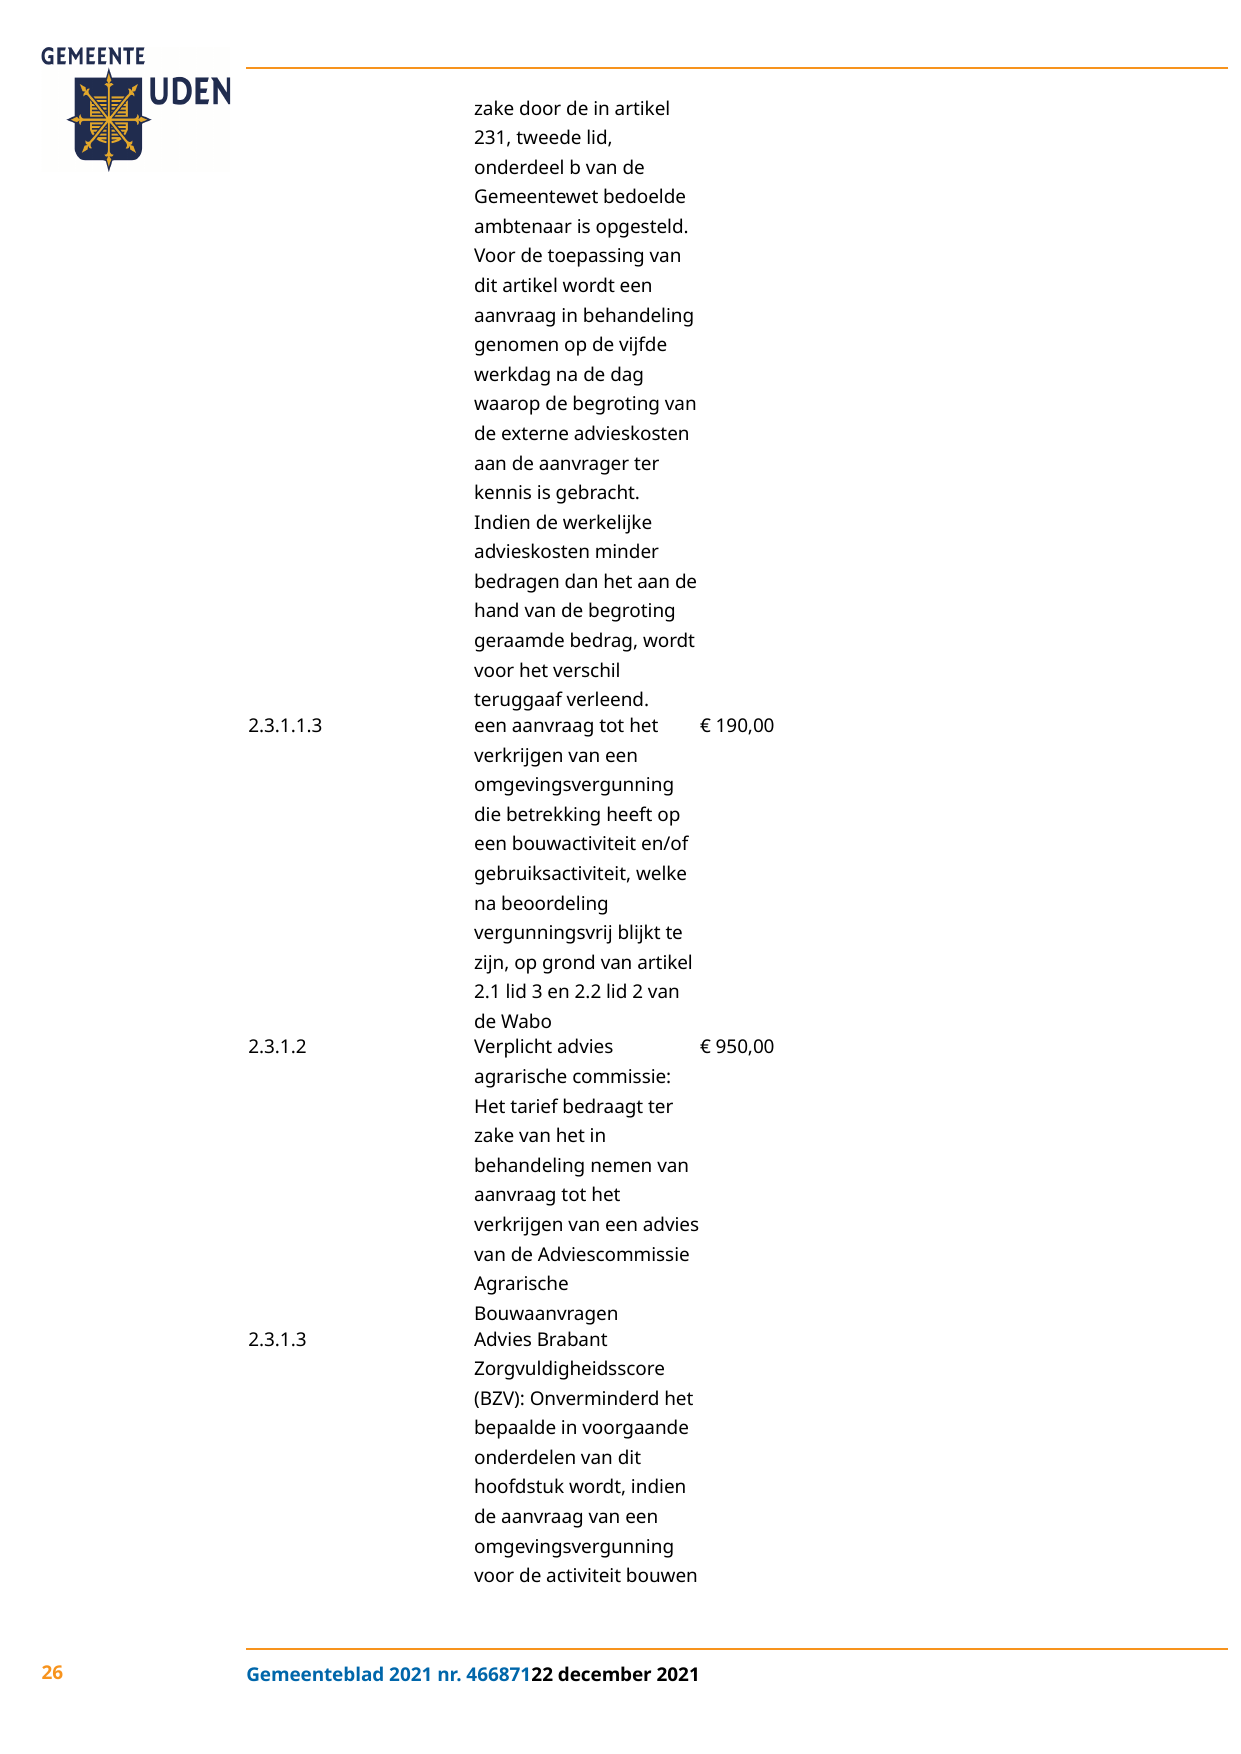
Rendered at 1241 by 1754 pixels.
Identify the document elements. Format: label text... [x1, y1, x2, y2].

table_cell [926, 1326, 1152, 1588]
table_cell Verplicht advies agrarische commissie: Het tarief bedraagt ter zake van het in behandeling nemen van aanvraag tot het verkrijgen van een advies van de Adviescommissie Agrarische Bouwaanvragen [474, 1034, 700, 1326]
table_cell een aanvraag tot het verkrijgen van een omgevingsvergunning die betrekking heeft op een bouwactiviteit en/of gebruiksactiviteit, welke na beoordeling vergunningsvrij blijkt te zijn, op grond van artikel 2.1 lid 3 en 2.2 lid 2 van de Wabo [474, 712, 700, 1034]
table_cell € 950,00 [700, 1034, 926, 1326]
table_cell [700, 95, 926, 712]
table_cell € 190,00 [700, 712, 926, 1034]
table_cell 2.3.1.1.3 [248, 712, 474, 1034]
table_cell 2.3.1.2 [248, 1034, 474, 1326]
picture [41, 47, 231, 172]
table_cell [248, 95, 474, 712]
table_cell [926, 712, 1152, 1034]
table_cell [926, 95, 1152, 712]
table_cell Advies Brabant Zorgvuldigheidsscore (BZV): Onverminderd het bepaalde in voorgaande onderdelen van dit hoofdstuk wordt, indien de aanvraag van een omgevingsvergunning voor de activiteit bouwen [474, 1326, 700, 1588]
table_cell [926, 1034, 1152, 1326]
table_cell [700, 1326, 926, 1588]
table_cell 2.3.1.3 [248, 1326, 474, 1588]
table_cell zake door de in artikel 231, tweede lid, onderdeel b van de Gemeentewet bedoelde ambtenaar is opgesteld. Voor de toepassing van dit artikel wordt een aanvraag in behandeling genomen op de vijfde werkdag na de dag waarop de begroting van de externe advieskosten aan de aanvrager ter kennis is gebracht. Indien de werkelijke advieskosten minder bedragen dan het aan de hand van de begroting geraamde bedrag, wordt voor het verschil teruggaaf verleend. [474, 95, 700, 712]
